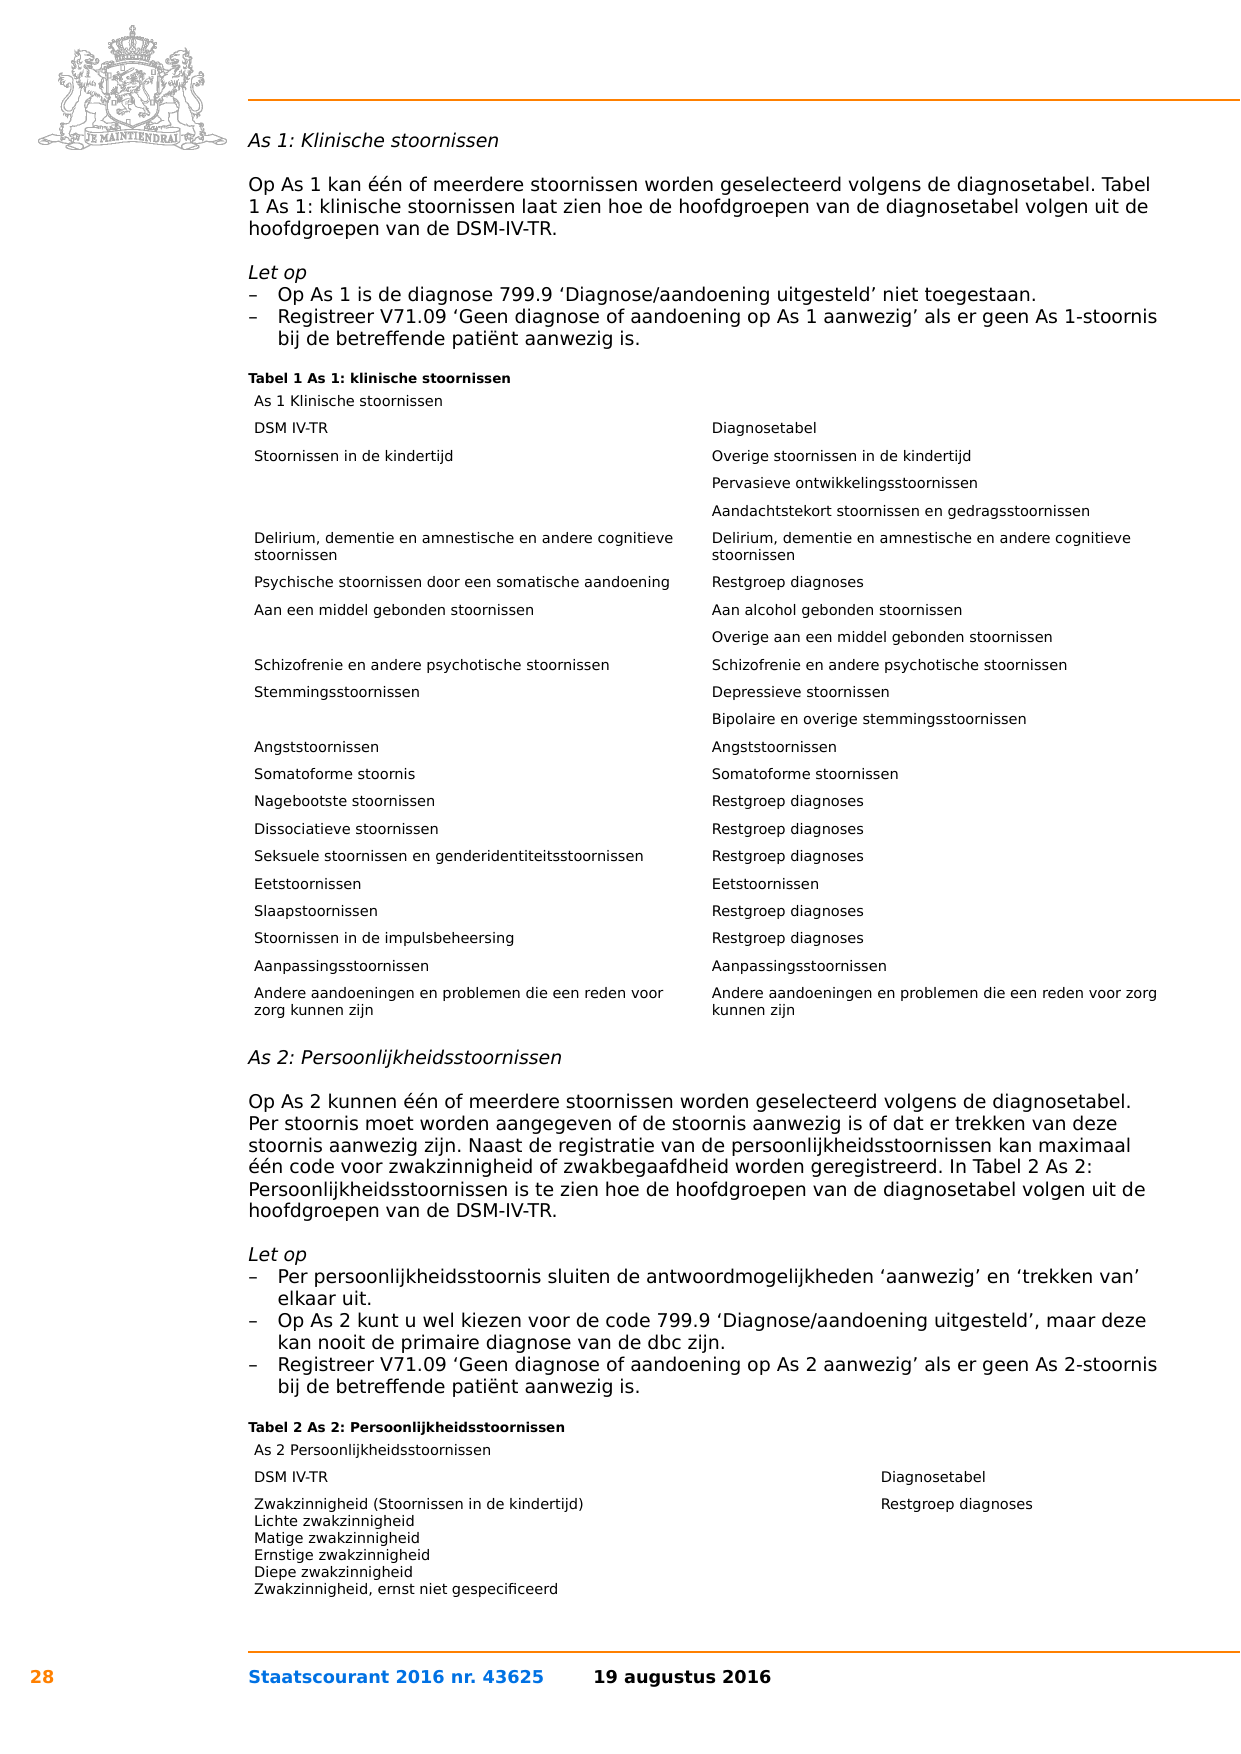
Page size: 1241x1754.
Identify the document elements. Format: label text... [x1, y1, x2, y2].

table_cell Restgroep diagnoses [875, 1492, 1163, 1603]
table_cell Restgroep diagnoses [706, 816, 1163, 842]
table_cell Nagebootste stoornissen [249, 789, 705, 815]
text – Op As 1 is de diagnose 799.9 ‘Diagnose/aandoening uitgesteld’ niet toegestaan. [248, 283, 1163, 306]
table_cell Andere aandoeningen en problemen die een reden voor zorg kunnen zijn [706, 980, 1163, 1024]
subtitle As 1: Klinische stoornissen [248, 130, 1163, 152]
table_cell Stoornissen in de impulsbeheersing [249, 926, 705, 952]
table_cell Stoornissen in de kindertijd [249, 443, 705, 524]
table_cell Schizofrenie en andere psychotische stoornissen [706, 652, 1163, 678]
table_cell Stemmingsstoornissen [249, 679, 705, 733]
table_cell Aandachtstekort stoornissen en gedragsstoornissen [706, 498, 1163, 524]
table_header Tabel 2 As 2: Persoonlijkheidsstoornissen [248, 1420, 1163, 1436]
table_cell Overige stoornissen in de kindertijd [706, 443, 1163, 469]
table_cell Restgroep diagnoses [706, 844, 1163, 870]
table_cell Pervasieve ontwikkelingsstoornissen [706, 470, 1163, 497]
table_cell Zwakzinnigheid (Stoornissen in de kindertijd) Lichte zwakzinnigheid Matige zwakzinnigheid Ernstige zwakzinnigheid Diepe zwakzinnigheid Zwakzinnigheid, ernst niet gespecificeerd [249, 1492, 874, 1603]
table_cell DSM IV-TR [249, 416, 705, 442]
text – Registreer V71.09 ‘Geen diagnose of aandoening op As 1 aanwezig’ als er geen As 1-stoornis bij de betreffende patiënt aanwezig is. [248, 306, 1163, 349]
text – Op As 2 kunt u wel kiezen voor de code 799.9 ‘Diagnose/aandoening uitgesteld’, maar deze kan nooit de primaire diagnose van de dbc zijn. [248, 1310, 1163, 1354]
table_cell Aan een middel gebonden stoornissen [249, 597, 705, 651]
subtitle As 2: Persoonlijkheidsstoornissen [248, 1047, 1163, 1069]
table_cell DSM IV-TR [249, 1464, 874, 1491]
text Let op [248, 1244, 1163, 1266]
text Let op [248, 262, 1163, 283]
table_cell Delirium, dementie en amnestische en andere cognitieve stoornissen [249, 525, 705, 568]
table_cell Andere aandoeningen en problemen die een reden voor zorg kunnen zijn [249, 980, 705, 1024]
table_cell As 2 Persoonlijkheidsstoornissen [249, 1437, 1163, 1463]
table_cell As 1 Klinische stoornissen [249, 388, 1163, 414]
text Op As 1 kan één of meerdere stoornissen worden geselecteerd volgens de diagnosetabel. Tabel 1 As 1: klinische stoornissen laat zien hoe de hoofdgroepen van de diagnosetabel volgen uit de hoofdgroepen van de DSM-IV-TR. [248, 174, 1163, 240]
table_cell Bipolaire en overige stemmingsstoornissen [706, 706, 1163, 733]
table_cell Aan alcohol gebonden stoornissen [706, 597, 1163, 623]
table_cell Diagnosetabel [706, 416, 1163, 442]
table_cell Depressieve stoornissen [706, 679, 1163, 705]
text Op As 2 kunnen één of meerdere stoornissen worden geselecteerd volgens de diagnosetabel. Per stoornis moet worden aangegeven of de stoornis aanwezig is of dat er trekken van deze stoornis aanwezig zijn. Naast de registratie van de persoonlijkheidsstoornissen kan maximaal één code voor zwakzinnigheid of zwakbegaafdheid worden geregistreerd. In Tabel 2 As 2: Persoonlijkheidsstoornissen is te zien hoe de hoofdgroepen van de diagnosetabel volgen uit de hoofdgroepen van de DSM-IV-TR. [248, 1091, 1163, 1222]
table_cell Delirium, dementie en amnestische en andere cognitieve stoornissen [706, 525, 1163, 568]
table_cell Schizofrenie en andere psychotische stoornissen [249, 652, 705, 678]
table_cell Somatoforme stoornis [249, 761, 705, 788]
table_cell Aanpassingsstoornissen [706, 953, 1163, 979]
table_cell Restgroep diagnoses [706, 898, 1163, 924]
table_cell Dissociatieve stoornissen [249, 816, 705, 842]
table_cell Eetstoornissen [706, 871, 1163, 897]
table_cell Overige aan een middel gebonden stoornissen [706, 624, 1163, 651]
table_header Tabel 1 As 1: klinische stoornissen [248, 371, 1163, 387]
table_cell Angststoornissen [706, 734, 1163, 760]
text – Per persoonlijkheidsstoornis sluiten de antwoordmogelijkheden ‘aanwezig’ en ‘trekken van’ elkaar uit. [248, 1266, 1163, 1310]
table_cell Eetstoornissen [249, 871, 705, 897]
table_cell Restgroep diagnoses [706, 570, 1163, 596]
table_cell Psychische stoornissen door een somatische aandoening [249, 570, 705, 596]
table_cell Restgroep diagnoses [706, 789, 1163, 815]
table_cell Slaapstoornissen [249, 898, 705, 924]
table_cell Diagnosetabel [875, 1464, 1163, 1491]
table_cell Restgroep diagnoses [706, 926, 1163, 952]
text – Registreer V71.09 ‘Geen diagnose of aandoening op As 2 aanwezig’ als er geen As 2-stoornis bij de betreffende patiënt aanwezig is. [248, 1354, 1163, 1398]
table_cell Somatoforme stoornissen [706, 761, 1163, 788]
table_cell Angststoornissen [249, 734, 705, 760]
table_cell Seksuele stoornissen en genderidentiteitsstoornissen [249, 844, 705, 870]
table_cell Aanpassingsstoornissen [249, 953, 705, 979]
picture [38, 25, 227, 150]
